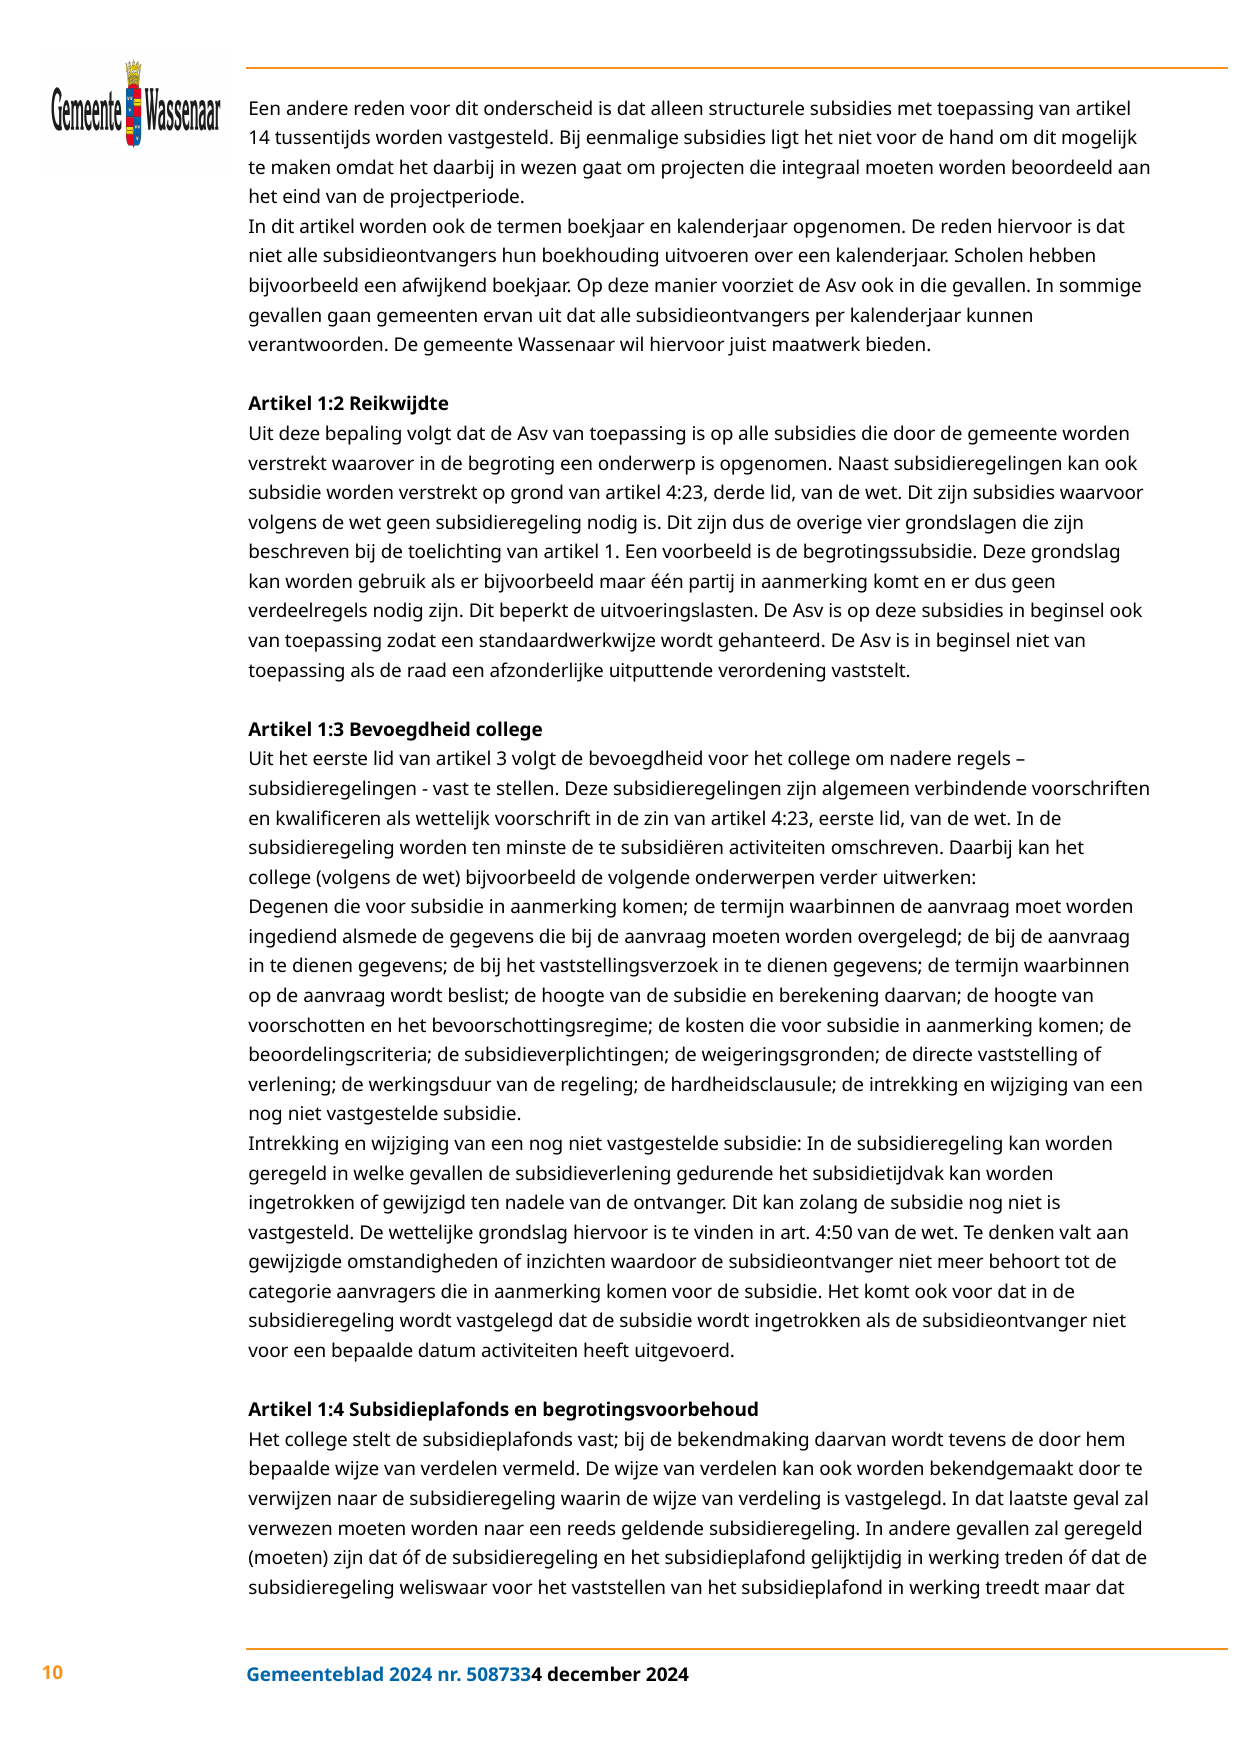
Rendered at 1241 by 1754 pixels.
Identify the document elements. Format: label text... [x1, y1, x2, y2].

text Uit deze bepaling volgt dat de Asv van toepassing is op alle subsidies die door de gemeente worden verstrekt waarover in de begroting een onderwerp is opgenomen. Naast subsidieregelingen kan ook subsidie worden verstrekt op grond van artikel 4:23, derde lid, van de wet. Dit zijn subsidies waarvoor volgens de wet geen subsidieregeling nodig is. Dit zijn dus de overige vier grondslagen die zijn beschreven bij de toelichting van artikel 1. Een voorbeeld is de begrotingssubsidie. Deze grondslag kan worden gebruik als er bijvoorbeeld maar één partij in aanmerking komt en er dus geen verdeelregels nodig zijn. Dit beperkt de uitvoeringslasten. De Asv is op deze subsidies in beginsel ook van toepassing zodat een standaardwerkwijze wordt gehanteerd. De Asv is in beginsel niet van toepassing als de raad een afzonderlijke uitputtende verordening vaststelt. [248, 420, 1152, 683]
text Het college stelt de subsidieplafonds vast; bij de bekendmaking daarvan wordt tevens de door hem bepaalde wijze van verdelen vermeld. De wijze van verdelen kan ook worden bekendgemaakt door te verwijzen naar de subsidieregeling waarin de wijze van verdeling is vastgelegd. In dat laatste geval zal verwezen moeten worden naar een reeds geldende subsidieregeling. In andere gevallen zal geregeld (moeten) zijn dat óf de subsidieregeling en het subsidieplafond gelijktijdig in werking treden óf dat de subsidieregeling weliswaar voor het vaststellen van het subsidieplafond in werking treedt maar dat [248, 1426, 1152, 1600]
text Artikel 1:3 Bevoegdheid college [248, 716, 1152, 742]
text Intrekking en wijziging van een nog niet vastgestelde subsidie: In de subsidieregeling kan worden geregeld in welke gevallen de subsidieverlening gedurende het subsidietijdvak kan worden ingetrokken of gewijzigd ten nadele van de ontvanger. Dit kan zolang de subsidie nog niet is vastgesteld. De wettelijke grondslag hiervoor is te vinden in art. 4:50 van de wet. Te denken valt aan gewijzigde omstandigheden of inzichten waardoor de subsidieontvanger niet meer behoort tot de categorie aanvragers die in aanmerking komen voor de subsidie. Het komt ook voor dat in de subsidieregeling wordt vastgelegd dat de subsidie wordt ingetrokken als de subsidieontvanger niet voor een bepaalde datum activiteiten heeft uitgevoerd. [248, 1130, 1152, 1363]
text Artikel 1:2 Reikwijdte [248, 391, 1152, 416]
picture [41, 47, 231, 172]
text Degenen die voor subsidie in aanmerking komen; de termijn waarbinnen de aanvraag moet worden ingediend alsmede de gegevens die bij de aanvraag moeten worden overgelegd; de bij de aanvraag in te dienen gegevens; de bij het vaststellingsverzoek in te dienen gegevens; de termijn waarbinnen op de aanvraag wordt beslist; de hoogte van de subsidie en berekening daarvan; de hoogte van voorschotten en het bevoorschottingsregime; de kosten die voor subsidie in aanmerking komen; de beoordelingscriteria; de subsidieverplichtingen; de weigeringsgronden; de directe vaststelling of verlening; de werkingsduur van de regeling; de hardheidsclausule; de intrekking en wijziging van een nog niet vastgestelde subsidie. [248, 893, 1152, 1126]
text Artikel 1:4 Subsidieplafonds en begrotingsvoorbehoud [248, 1396, 1152, 1422]
text Een andere reden voor dit onderscheid is dat alleen structurele subsidies met toepassing van artikel 14 tussentijds worden vastgesteld. Bij eenmalige subsidies ligt het niet voor de hand om dit mogelijk te maken omdat het daarbij in wezen gaat om projecten die integraal moeten worden beoordeeld aan het eind van de projectperiode. [248, 95, 1152, 209]
text In dit artikel worden ook de termen boekjaar en kalenderjaar opgenomen. De reden hiervoor is dat niet alle subsidieontvangers hun boekhouding uitvoeren over een kalenderjaar. Scholen hebben bijvoorbeeld een afwijkend boekjaar. Op deze manier voorziet de Asv ook in die gevallen. In sommige gevallen gaan gemeenten ervan uit dat alle subsidieontvangers per kalenderjaar kunnen verantwoorden. De gemeente Wassenaar wil hiervoor juist maatwerk bieden. [248, 213, 1152, 357]
text Uit het eerste lid van artikel 3 volgt de bevoegdheid voor het college om nadere regels – subsidieregelingen - vast te stellen. Deze subsidieregelingen zijn algemeen verbindende voorschriften en kwalificeren als wettelijk voorschrift in de zin van artikel 4:23, eerste lid, van de wet. In de subsidieregeling worden ten minste de te subsidiëren activiteiten omschreven. Daarbij kan het college (volgens de wet) bijvoorbeeld de volgende onderwerpen verder uitwerken: [248, 746, 1152, 890]
